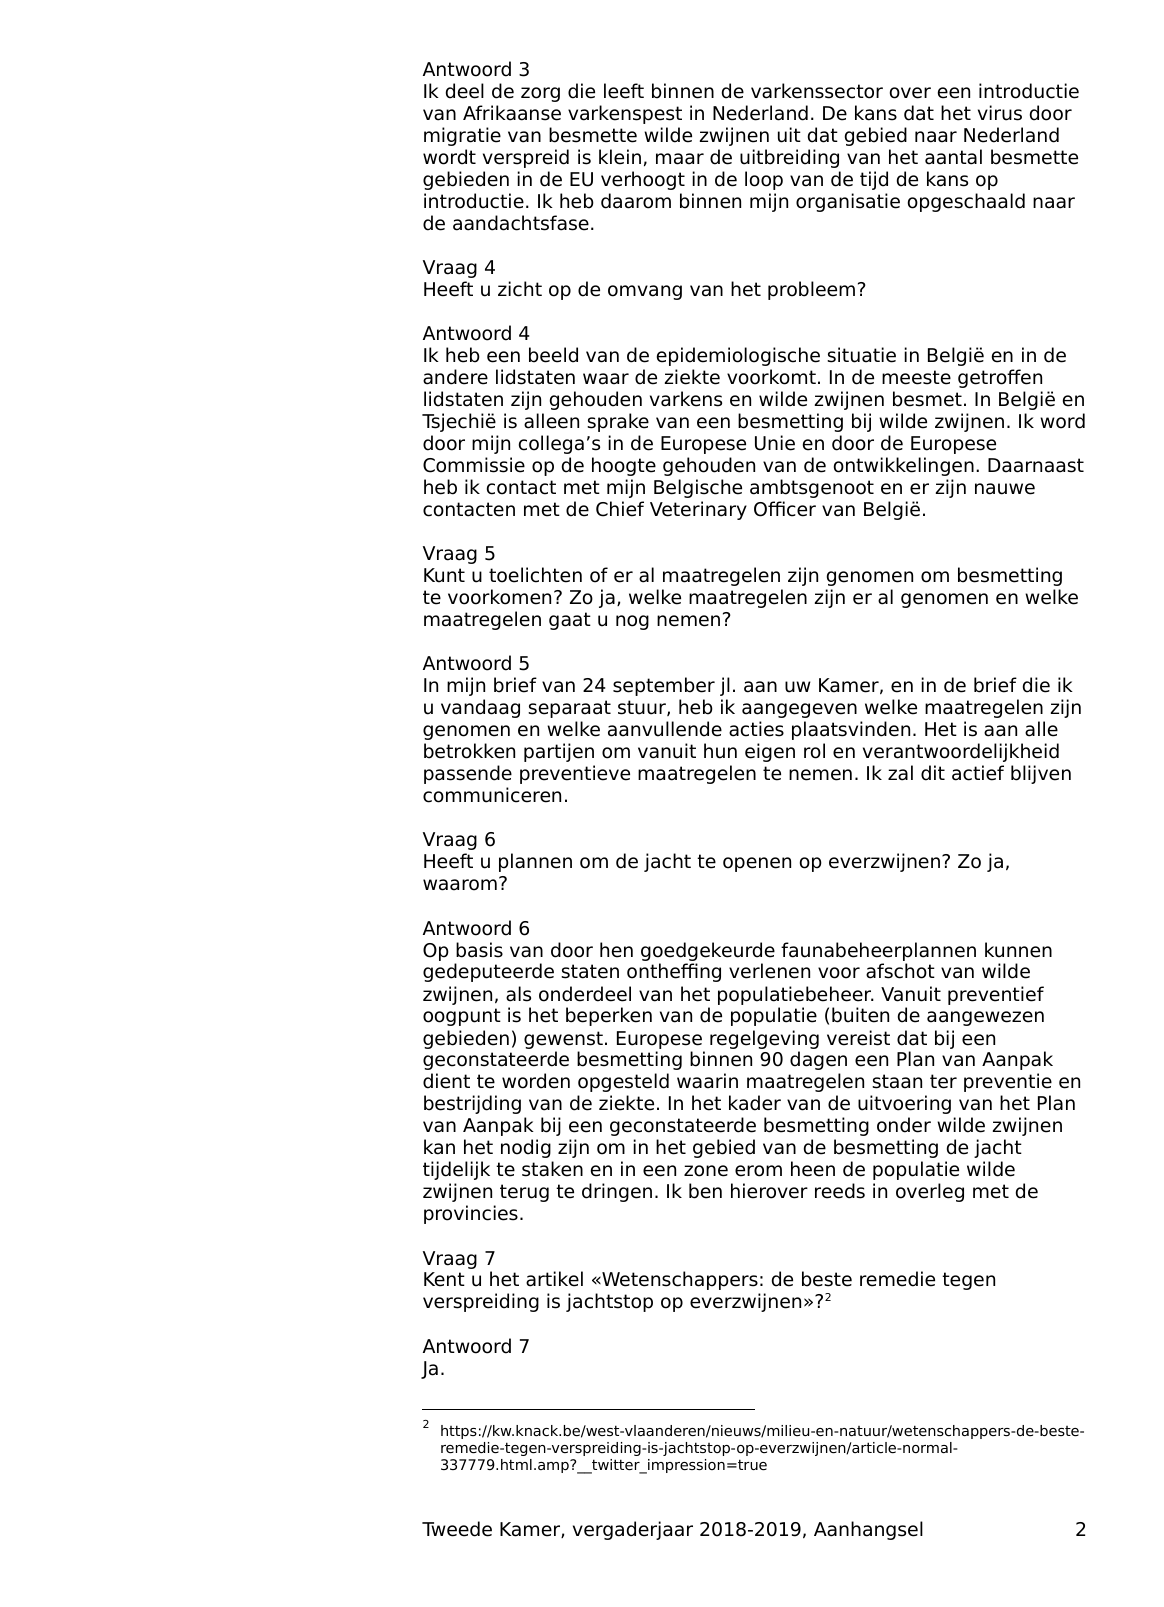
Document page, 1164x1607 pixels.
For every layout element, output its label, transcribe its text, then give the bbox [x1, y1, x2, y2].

text Ik heb een beeld van de epidemiologische situatie in België en in de andere lidstaten waar de ziekte voorkomt. In de meeste getroffen lidstaten zijn gehouden varkens en wilde zwijnen besmet. In België en Tsjechië is alleen sprake van een besmetting bij wilde zwijnen. Ik word door mijn collega’s in de Europese Unie en door de Europese Commissie op de hoogte gehouden van de ontwikkelingen. Daarnaast heb ik contact met mijn Belgische ambtsgenoot en er zijn nauwe contacten met de Chief Veterinary Officer van België. [422, 345, 1087, 521]
text Vraag 5 [422, 543, 1087, 565]
text Antwoord 5 [422, 653, 1087, 675]
text Ja. [422, 1357, 1087, 1379]
text Kent u het artikel «Wetenschappers: de beste remedie tegen verspreiding is jachtstop op everzwijnen»? [422, 1269, 1087, 1313]
text Vraag 6 [422, 829, 1087, 851]
text Antwoord 3 [422, 59, 1087, 81]
text https://kw.knack.be/west-vlaanderen/nieuws/milieu-en-natuur/wetenschappers-de-beste-remedie-tegen-verspreiding-is-jachtstop-op-everzwijnen/article-normal-337779.html.amp?__twitter_impression=true [422, 1418, 1087, 1474]
text Kunt u toelichten of er al maatregelen zijn genomen om besmetting te voorkomen? Zo ja, welke maatregelen zijn er al genomen en welke maatregelen gaat u nog nemen? [422, 565, 1087, 631]
text Vraag 4 [422, 257, 1087, 279]
text Vraag 7 [422, 1247, 1087, 1269]
text In mijn brief van 24 september jl. aan uw Kamer, en in de brief die ik u vandaag separaat stuur, heb ik aangegeven welke maatregelen zijn genomen en welke aanvullende acties plaatsvinden. Het is aan alle betrokken partijen om vanuit hun eigen rol en verantwoordelijkheid passende preventieve maatregelen te nemen. Ik zal dit actief blijven communiceren. [422, 675, 1087, 807]
text Ik deel de zorg die leeft binnen de varkenssector over een introductie van Afrikaanse varkenspest in Nederland. De kans dat het virus door migratie van besmette wilde zwijnen uit dat gebied naar Nederland wordt verspreid is klein, maar de uitbreiding van het aantal besmette gebieden in de EU verhoogt in de loop van de tijd de kans op introductie. Ik heb daarom binnen mijn organisatie opgeschaald naar de aandachtsfase. [422, 81, 1087, 235]
text Heeft u plannen om de jacht te openen op everzwijnen? Zo ja, waarom? [422, 851, 1087, 895]
text Op basis van door hen goedgekeurde faunabeheerplannen kunnen gedeputeerde staten ontheffing verlenen voor afschot van wilde zwijnen, als onderdeel van het populatiebeheer. Vanuit preventief oogpunt is het beperken van de populatie (buiten de aangewezen gebieden) gewenst. Europese regelgeving vereist dat bij een geconstateerde besmetting binnen 90 dagen een Plan van Aanpak dient te worden opgesteld waarin maatregelen staan ter preventie en bestrijding van de ziekte. In het kader van de uitvoering van het Plan van Aanpak bij een geconstateerde besmetting onder wilde zwijnen kan het nodig zijn om in het gebied van de besmetting de jacht tijdelijk te staken en in een zone erom heen de populatie wilde zwijnen terug te dringen. Ik ben hierover reeds in overleg met de provincies. [422, 939, 1087, 1225]
text Heeft u zicht op de omvang van het probleem? [422, 279, 1087, 301]
text Antwoord 6 [422, 917, 1087, 939]
text Antwoord 4 [422, 323, 1087, 345]
text Antwoord 7 [422, 1336, 1087, 1357]
